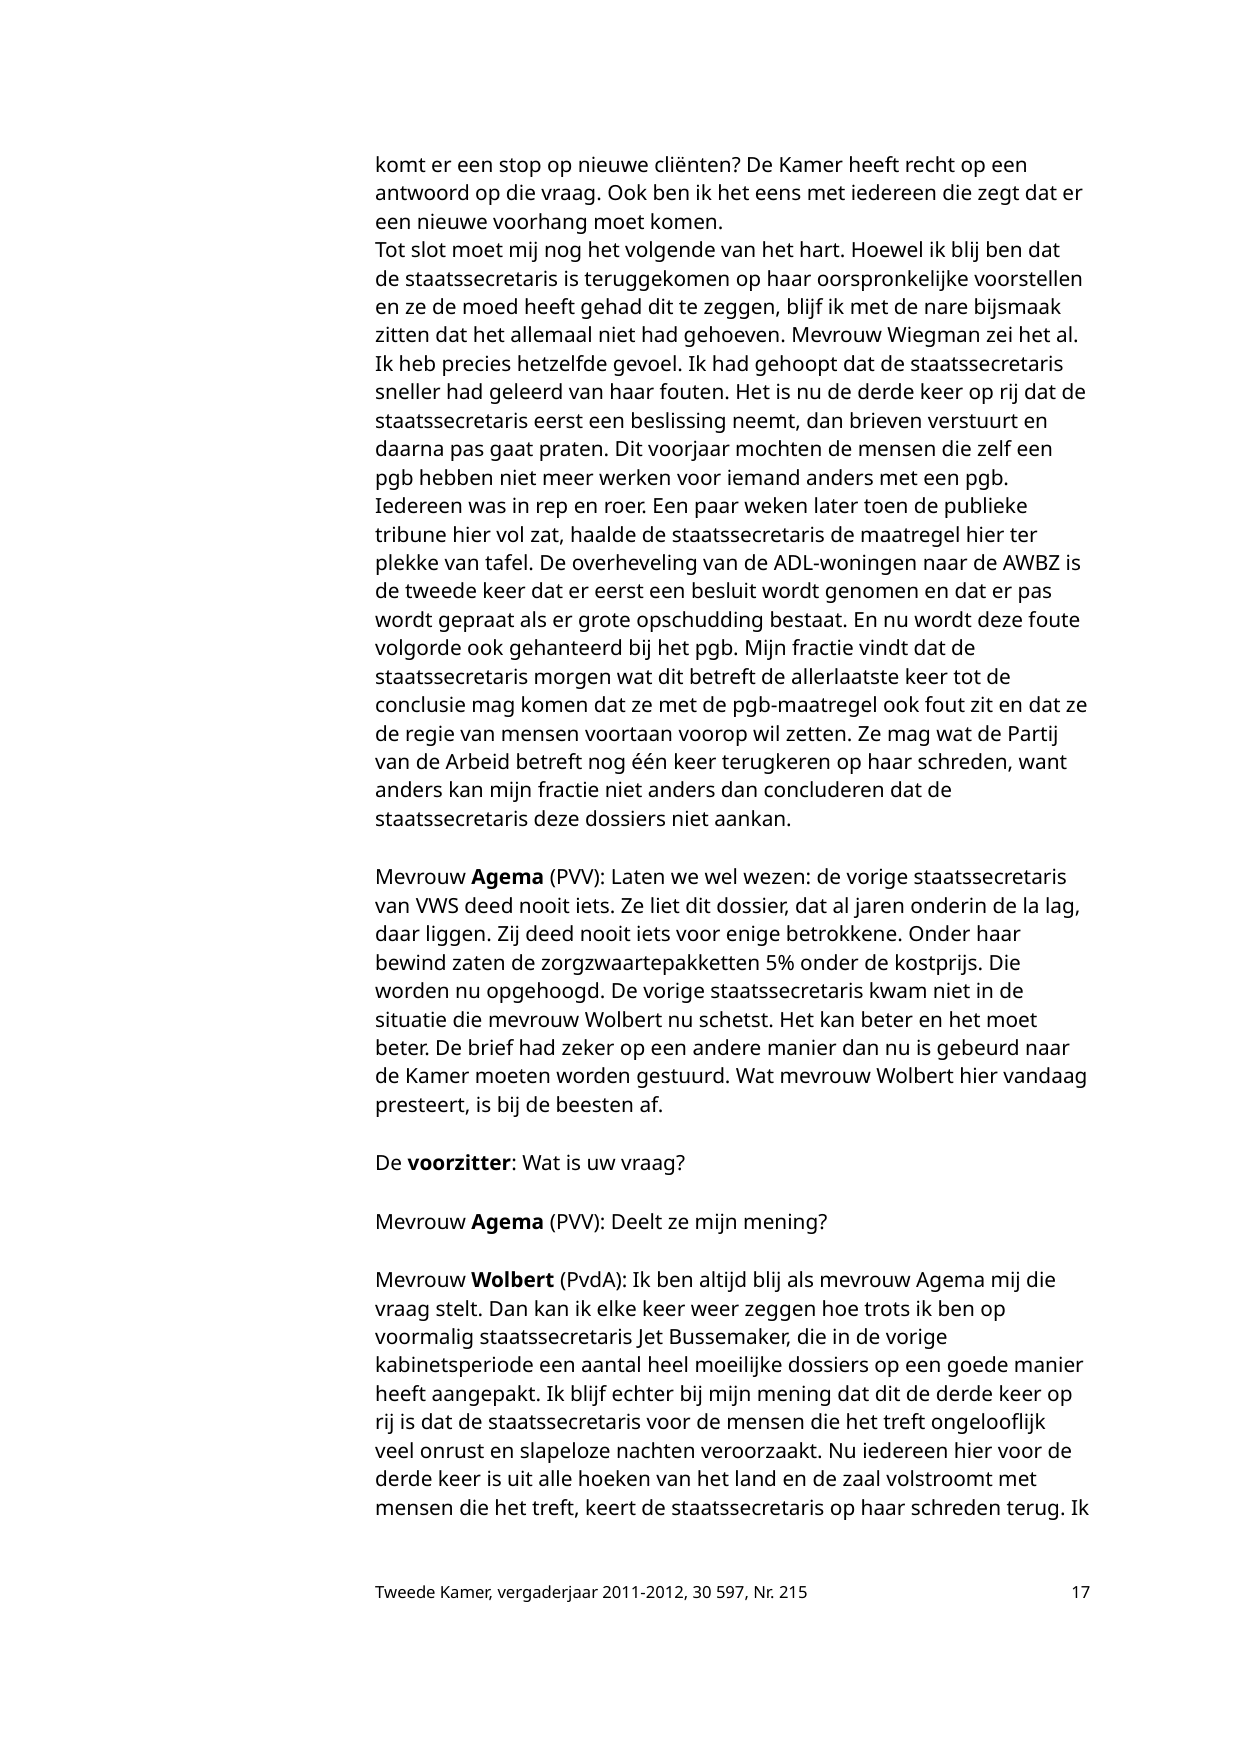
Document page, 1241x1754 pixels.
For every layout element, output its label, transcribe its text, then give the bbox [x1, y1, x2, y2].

text Mevrouw Agema (PVV): Deelt ze mijn mening? [375, 1207, 1090, 1235]
text Tot slot moet mij nog het volgende van het hart. Hoewel ik blij ben dat de staatssecretaris is teruggekomen op haar oorspronkelijke voorstellen en ze de moed heeft gehad dit te zeggen, blijf ik met de nare bijsmaak zitten dat het allemaal niet had gehoeven. Mevrouw Wiegman zei het al. Ik heb precies hetzelfde gevoel. Ik had gehoopt dat de staatssecretaris sneller had geleerd van haar fouten. Het is nu de derde keer op rij dat de staatssecretaris eerst een beslissing neemt, dan brieven verstuurt en daarna pas gaat praten. Dit voorjaar mochten de mensen die zelf een pgb hebben niet meer werken voor iemand anders met een pgb. Iedereen was in rep en roer. Een paar weken later toen de publieke tribune hier vol zat, haalde de staatssecretaris de maatregel hier ter plekke van tafel. De overheveling van de ADL-woningen naar de AWBZ is de tweede keer dat er eerst een besluit wordt genomen en dat er pas wordt gepraat als er grote opschudding bestaat. En nu wordt deze foute volgorde ook gehanteerd bij het pgb. Mijn fractie vindt dat de staatssecretaris morgen wat dit betreft de allerlaatste keer tot de conclusie mag komen dat ze met de pgb-maatregel ook fout zit en dat ze de regie van mensen voortaan voorop wil zetten. Ze mag wat de Partij van de Arbeid betreft nog één keer terugkeren op haar schreden, want anders kan mijn fractie niet anders dan concluderen dat de staatssecretaris deze dossiers niet aankan. [375, 235, 1090, 832]
text komt er een stop op nieuwe cliënten? De Kamer heeft recht op een antwoord op die vraag. Ook ben ik het eens met iedereen die zegt dat er een nieuwe voorhang moet komen. [375, 150, 1090, 235]
text Mevrouw Wolbert (PvdA): Ik ben altijd blij als mevrouw Agema mij die vraag stelt. Dan kan ik elke keer weer zeggen hoe trots ik ben op voormalig staatssecretaris Jet Bussemaker, die in de vorige kabinetsperiode een aantal heel moeilijke dossiers op een goede manier heeft aangepakt. Ik blijf echter bij mijn mening dat dit de derde keer op rij is dat de staatssecretaris voor de mensen die het treft ongelooflijk veel onrust en slapeloze nachten veroorzaakt. Nu iedereen hier voor de derde keer is uit alle hoeken van het land en de zaal volstroomt met mensen die het treft, keert de staatssecretaris op haar schreden terug. Ik [375, 1265, 1090, 1521]
text Mevrouw Agema (PVV): Laten we wel wezen: de vorige staatssecretaris van VWS deed nooit iets. Ze liet dit dossier, dat al jaren onderin de la lag, daar liggen. Zij deed nooit iets voor enige betrokkene. Onder haar bewind zaten de zorgzwaartepakketten 5% onder de kostprijs. Die worden nu opgehoogd. De vorige staatssecretaris kwam niet in de situatie die mevrouw Wolbert nu schetst. Het kan beter en het moet beter. De brief had zeker op een andere manier dan nu is gebeurd naar de Kamer moeten worden gestuurd. Wat mevrouw Wolbert hier vandaag presteert, is bij de beesten af. [375, 862, 1090, 1118]
text De voorzitter: Wat is uw vraag? [375, 1148, 1090, 1177]
